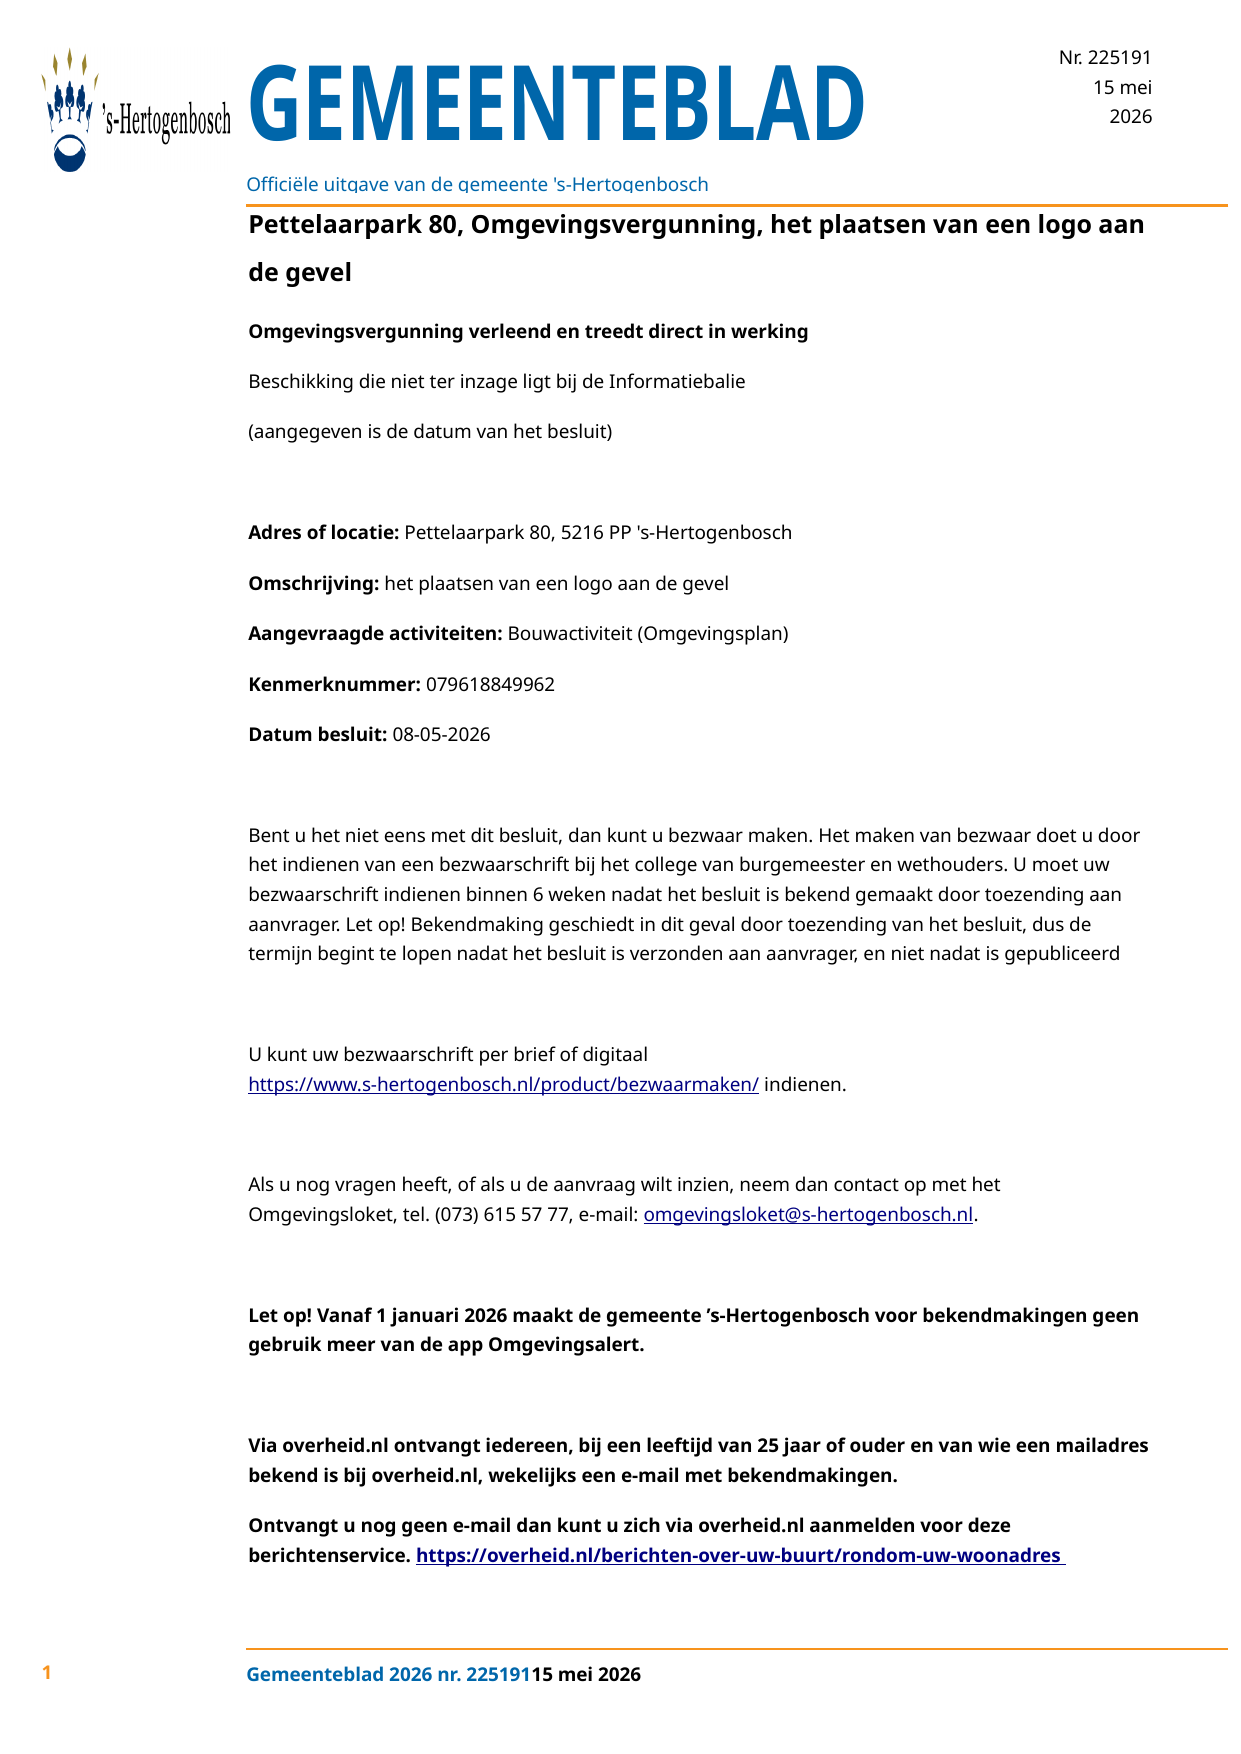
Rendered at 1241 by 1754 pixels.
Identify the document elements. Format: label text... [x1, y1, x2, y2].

text Pettelaarpark 80, Omgevingsvergunning, het plaatsen van een logo aan de gevel [248, 207, 1152, 288]
text Als u nog vragen heeft, of als u de aanvraag wilt inzien, neem dan contact op met het Omgevingsloket, tel. (073) 615 57 77, e-mail: omgevingsloket@s-hertogenbosch.nl. [248, 1172, 1152, 1227]
text Omgevingsvergunning verleend en treedt direct in werking [248, 318, 1152, 344]
picture [41, 47, 231, 172]
text Aangevraagde activiteiten: Bouwactiviteit (Omgevingsplan) [248, 620, 1152, 646]
text Ontvangt u nog geen e-mail dan kunt u zich via overheid.nl aanmelden voor deze berichtenservice. https://overheid.nl/berichten-over-uw-buurt/rondom-uw-woonadres [248, 1512, 1152, 1568]
text Via overheid.nl ontvangt iedereen, bij een leeftijd van 25 jaar of ouder en van wie een mailadres bekend is bij overheid.nl, wekelijks een e-mail met bekendmakingen. [248, 1432, 1152, 1488]
text Datum besluit: 08-05-2026 [248, 721, 1152, 747]
text Bent u het niet eens met dit besluit, dan kunt u bezwaar maken. Het maken van bezwaar doet u door het indienen van een bezwaarschrift bij het college van burgemeester en wethouders. U moet uw bezwaarschrift indienen binnen 6 weken nadat het besluit is bekend gemaakt door toezending aan aanvrager. Let op! Bekendmaking geschiedt in dit geval door toezending van het besluit, dus de termijn begint te lopen nadat het besluit is verzonden aan aanvrager, en niet nadat is gepubliceerd [248, 822, 1152, 966]
text U kunt uw bezwaarschrift per brief of digitaal https://www.s-hertogenbosch.nl/product/bezwaarmaken/ indienen. [248, 1041, 1152, 1097]
text Kenmerknummer: 079618849962 [248, 671, 1152, 697]
text Adres of locatie: Pettelaarpark 80, 5216 PP 's-Hertogenbosch [248, 519, 1152, 545]
text Omschrijving: het plaatsen van een logo aan de gevel [248, 570, 1152, 596]
text Let op! Vanaf 1 januari 2026 maakt de gemeente ’s-Hertogenbosch voor bekendmakingen geen gebruik meer van de app Omgevingsalert. [248, 1302, 1152, 1357]
text (aangegeven is de datum van het besluit) [248, 419, 1152, 444]
text Beschikking die niet ter inzage ligt bij de Informatiebalie [248, 368, 1152, 394]
